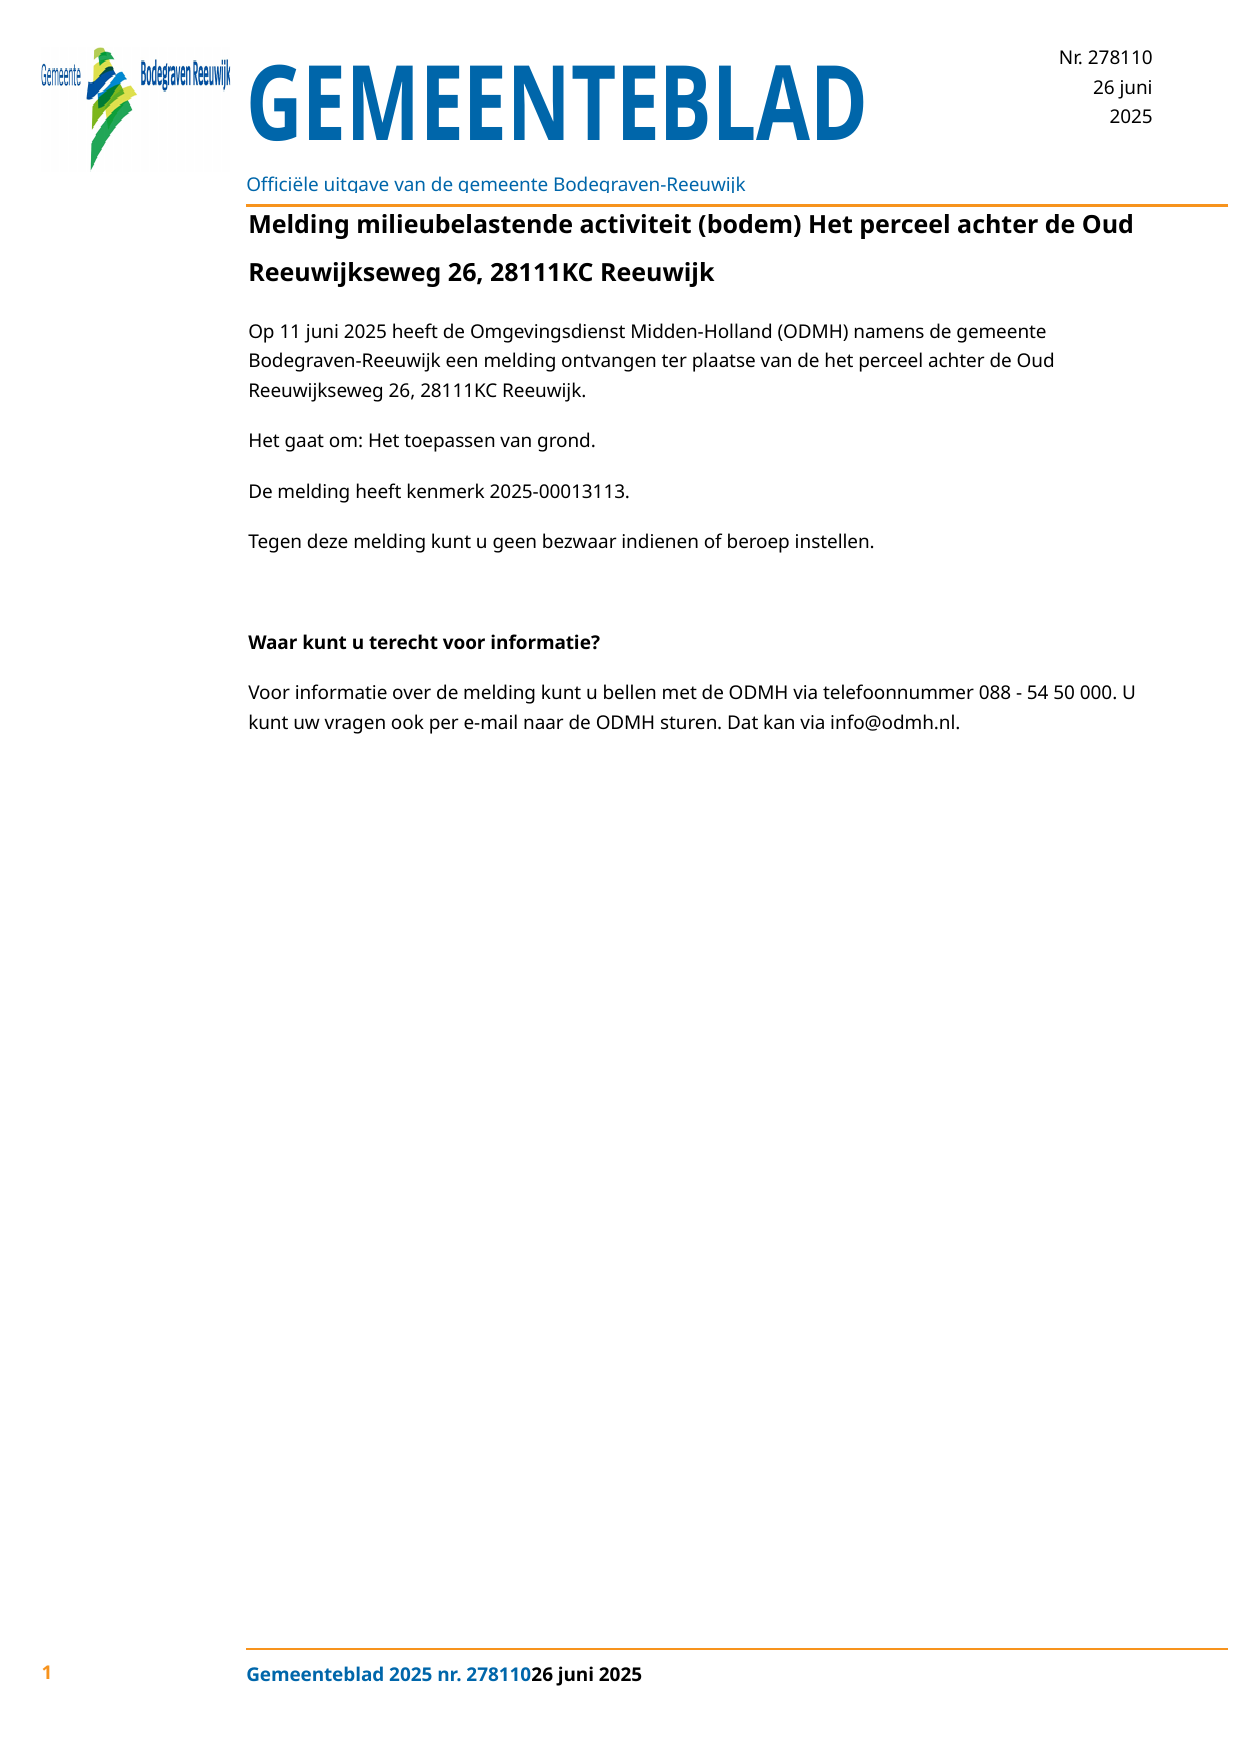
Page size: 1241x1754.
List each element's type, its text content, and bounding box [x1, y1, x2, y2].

text Voor informatie over de melding kunt u bellen met de ODMH via telefoonnummer 088 - 54 50 000. U kunt uw vragen ook per e-mail naar de ODMH sturen. Dat kan via info@odmh.nl. [248, 679, 1152, 735]
text Het gaat om: Het toepassen van grond. [248, 427, 1152, 453]
text Waar kunt u terecht voor informatie? [248, 629, 1152, 655]
picture [41, 47, 231, 172]
text Tegen deze melding kunt u geen bezwaar indienen of beroep instellen. [248, 528, 1152, 554]
text Melding milieubelastende activiteit (bodem) Het perceel achter de Oud Reeuwijkseweg 26, 28111KC Reeuwijk [248, 207, 1152, 288]
text Op 11 juni 2025 heeft de Omgevingsdienst Midden-Holland (ODMH) namens de gemeente Bodegraven-Reeuwijk een melding ontvangen ter plaatse van de het perceel achter de Oud Reeuwijkseweg 26, 28111KC Reeuwijk. [248, 318, 1152, 403]
text De melding heeft kenmerk 2025-00013113. [248, 478, 1152, 504]
